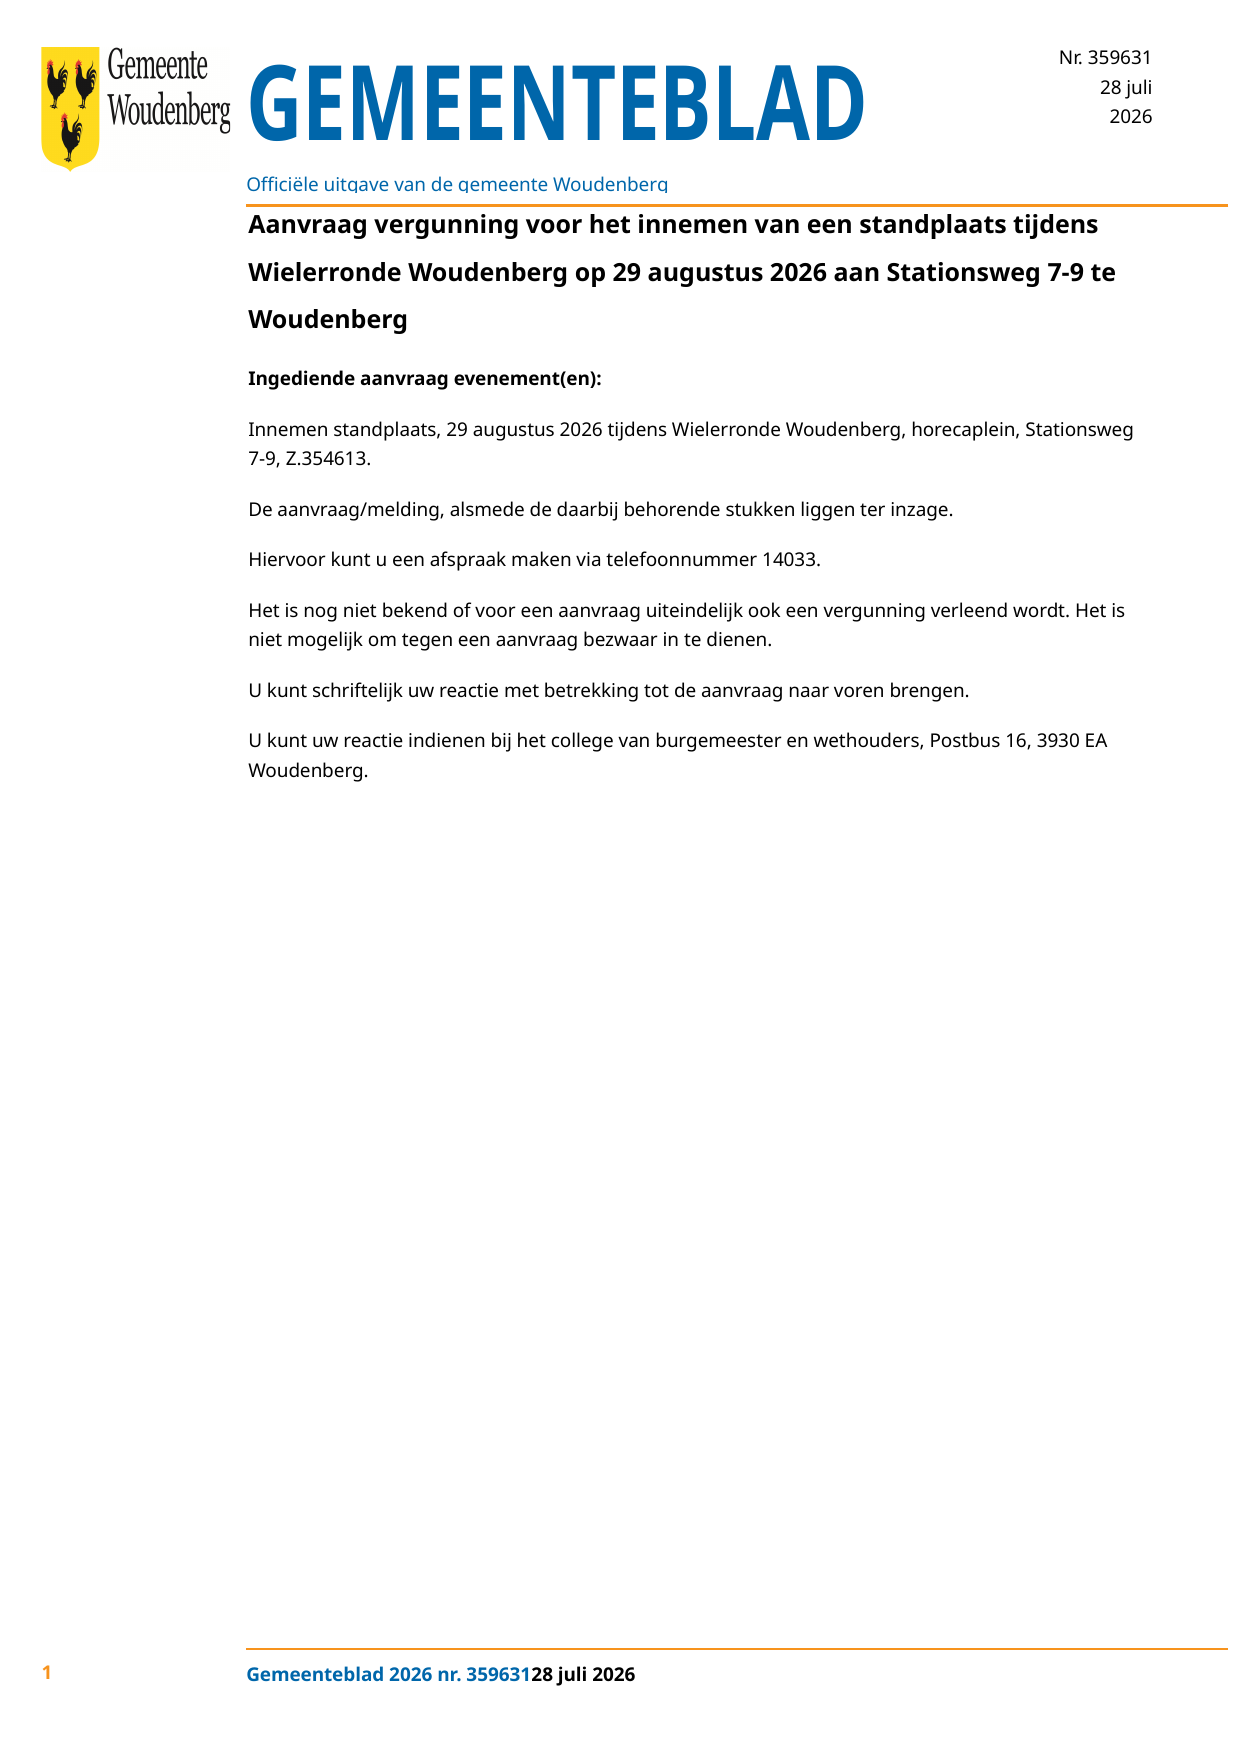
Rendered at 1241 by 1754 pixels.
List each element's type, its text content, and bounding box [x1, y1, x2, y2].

text Ingediende aanvraag evenement(en): [248, 366, 1152, 391]
text U kunt uw reactie indienen bij het college van burgemeester en wethouders, Postbus 16, 3930 EA Woudenberg. [248, 727, 1152, 782]
text Hiervoor kunt u een afspraak maken via telefoonnummer 14033. [248, 546, 1152, 572]
picture [41, 47, 231, 172]
text Innemen standplaats, 29 augustus 2026 tijdens Wielerronde Woudenberg, horecaplein, Stationsweg 7-9, Z.354613. [248, 416, 1152, 471]
text Aanvraag vergunning voor het innemen van een standplaats tijdens Wielerronde Woudenberg op 29 augustus 2026 aan Stationsweg 7-9 te Woudenberg [248, 207, 1152, 336]
text De aanvraag/melding, alsmede de daarbij behorende stukken liggen ter inzage. [248, 496, 1152, 522]
text Het is nog niet bekend of voor een aanvraag uiteindelijk ook een vergunning verleend wordt. Het is niet mogelijk om tegen een aanvraag bezwaar in te dienen. [248, 597, 1152, 652]
text U kunt schriftelijk uw reactie met betrekking tot de aanvraag naar voren brengen. [248, 677, 1152, 702]
